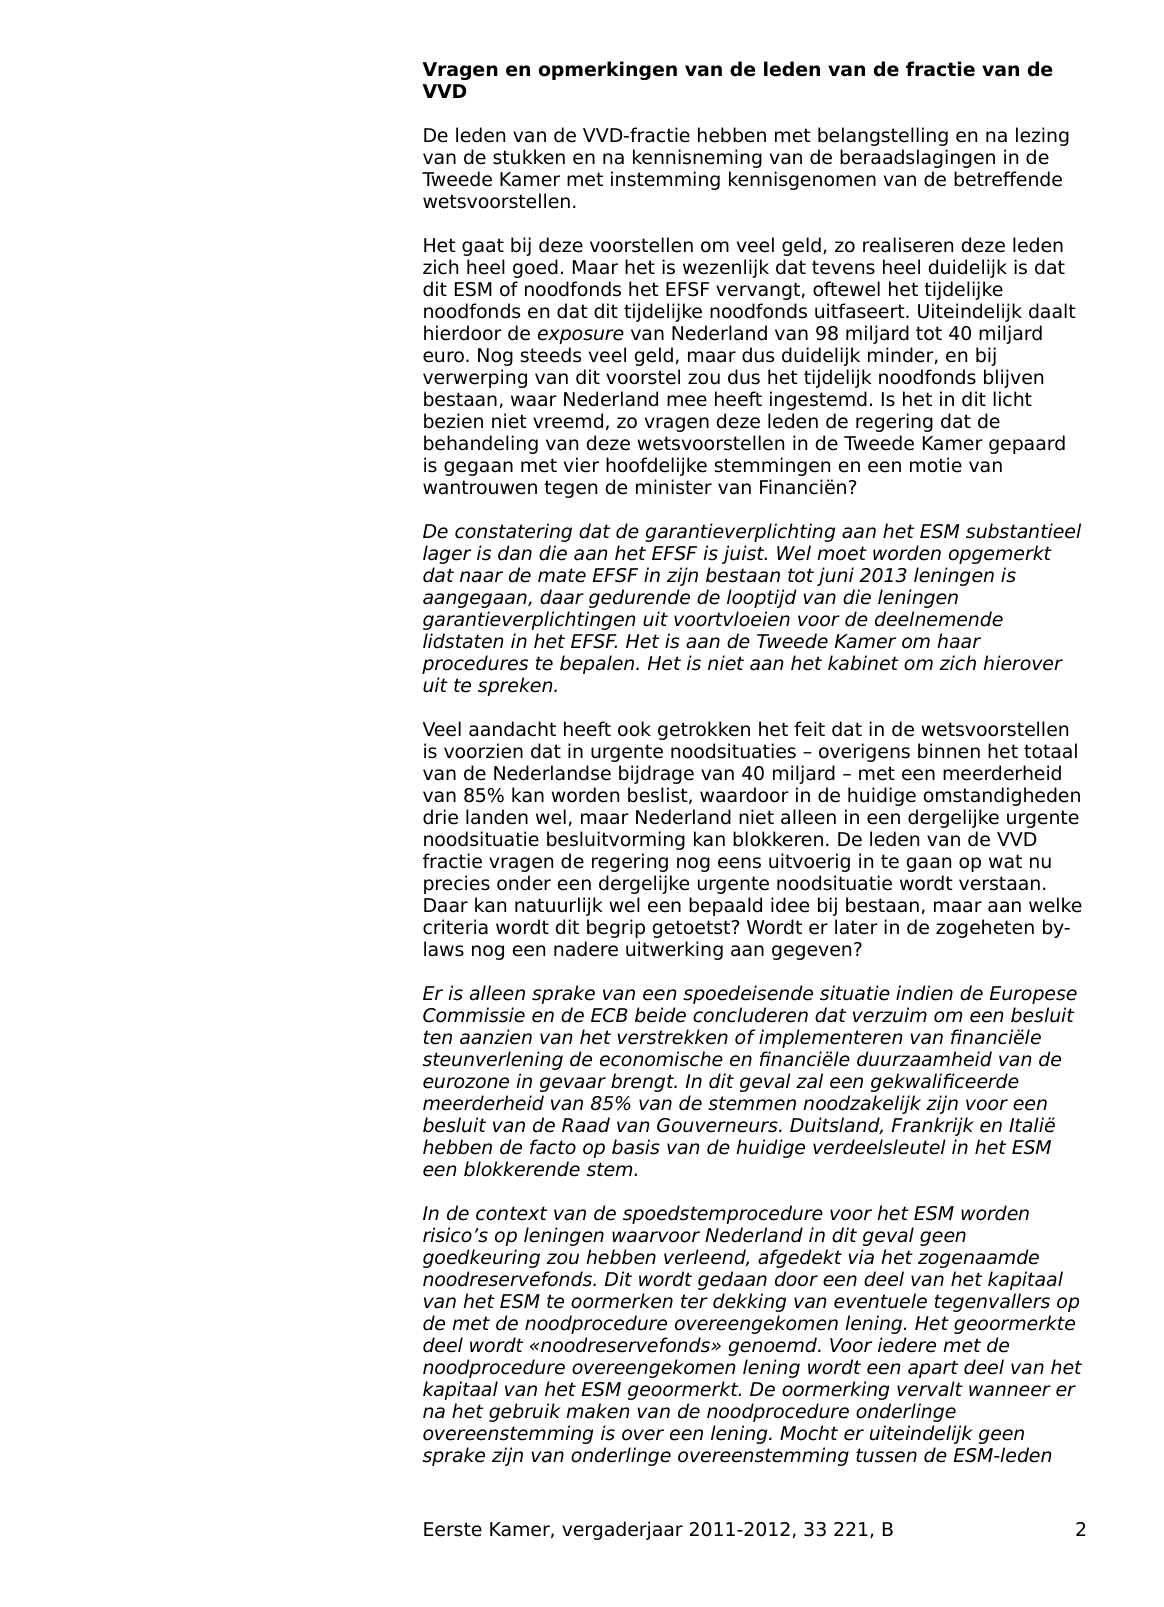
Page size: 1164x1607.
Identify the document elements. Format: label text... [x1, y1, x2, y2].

text Er is alleen sprake van een spoedeisende situatie indien de Europese Commissie en de ECB beide concluderen dat verzuim om een besluit ten aanzien van het verstrekken of implementeren van financiële steunverlening de economische en financiële duurzaamheid van de eurozone in gevaar brengt. In dit geval zal een gekwalificeerde meerderheid van 85% van de stemmen noodzakelijk zijn voor een besluit van de Raad van Gouverneurs. Duitsland, Frankrijk en Italië hebben de facto op basis van de huidige verdeelsleutel in het ESM een blokkerende stem. [422, 983, 1087, 1181]
text De leden van de VVD-fractie hebben met belangstelling en na lezing van de stukken en na kennisneming van de beraadslagingen in de Tweede Kamer met instemming kennisgenomen van de betreffende wetsvoorstellen. [422, 125, 1087, 213]
subtitle Vragen en opmerkingen van de leden van de fractie van de VVD [422, 59, 1087, 103]
text Het gaat bij deze voorstellen om veel geld, zo realiseren deze leden zich heel goed. Maar het is wezenlijk dat tevens heel duidelijk is dat dit ESM of noodfonds het EFSF vervangt, oftewel het tijdelijke noodfonds en dat dit tijdelijke noodfonds uitfaseert. Uiteindelijk daalt hierdoor de exposure van Nederland van 98 miljard tot 40 miljard euro. Nog steeds veel geld, maar dus duidelijk minder, en bij verwerping van dit voorstel zou dus het tijdelijk noodfonds blijven bestaan, waar Nederland mee heeft ingestemd. Is het in dit licht bezien niet vreemd, zo vragen deze leden de regering dat de behandeling van deze wetsvoorstellen in de Tweede Kamer gepaard is gegaan met vier hoofdelijke stemmingen en een motie van wantrouwen tegen de minister van Financiën? [422, 235, 1087, 499]
text De constatering dat de garantieverplichting aan het ESM substantieel lager is dan die aan het EFSF is juist. Wel moet worden opgemerkt dat naar de mate EFSF in zijn bestaan tot juni 2013 leningen is aangegaan, daar gedurende de looptijd van die leningen garantieverplichtingen uit voortvloeien voor de deelnemende lidstaten in het EFSF. Het is aan de Tweede Kamer om haar procedures te bepalen. Het is niet aan het kabinet om zich hierover uit te spreken. [422, 521, 1087, 697]
text In de context van de spoedstemprocedure voor het ESM worden risico’s op leningen waarvoor Nederland in dit geval geen goedkeuring zou hebben verleend, afgedekt via het zogenaamde noodreservefonds. Dit wordt gedaan door een deel van het kapitaal van het ESM te oormerken ter dekking van eventuele tegenvallers op de met de noodprocedure overeengekomen lening. Het geoormerkte deel wordt «noodreservefonds» genoemd. Voor iedere met de noodprocedure overeengekomen lening wordt een apart deel van het kapitaal van het ESM geoormerkt. De oormerking vervalt wanneer er na het gebruik maken van de noodprocedure onderlinge overeenstemming is over een lening. Mocht er uiteindelijk geen sprake zijn van onderlinge overeenstemming tussen de ESM-leden [422, 1203, 1087, 1467]
text Veel aandacht heeft ook getrokken het feit dat in de wetsvoorstellen is voorzien dat in urgente noodsituaties – overigens binnen het totaal van de Nederlandse bijdrage van 40 miljard – met een meerderheid van 85% kan worden beslist, waardoor in de huidige omstandigheden drie landen wel, maar Nederland niet alleen in een dergelijke urgente noodsituatie besluitvorming kan blokkeren. De leden van de VVD fractie vragen de regering nog eens uitvoerig in te gaan op wat nu precies onder een dergelijke urgente noodsituatie wordt verstaan. Daar kan natuurlijk wel een bepaald idee bij bestaan, maar aan welke criteria wordt dit begrip getoetst? Wordt er later in de zogeheten by-laws nog een nadere uitwerking aan gegeven? [422, 719, 1087, 961]
